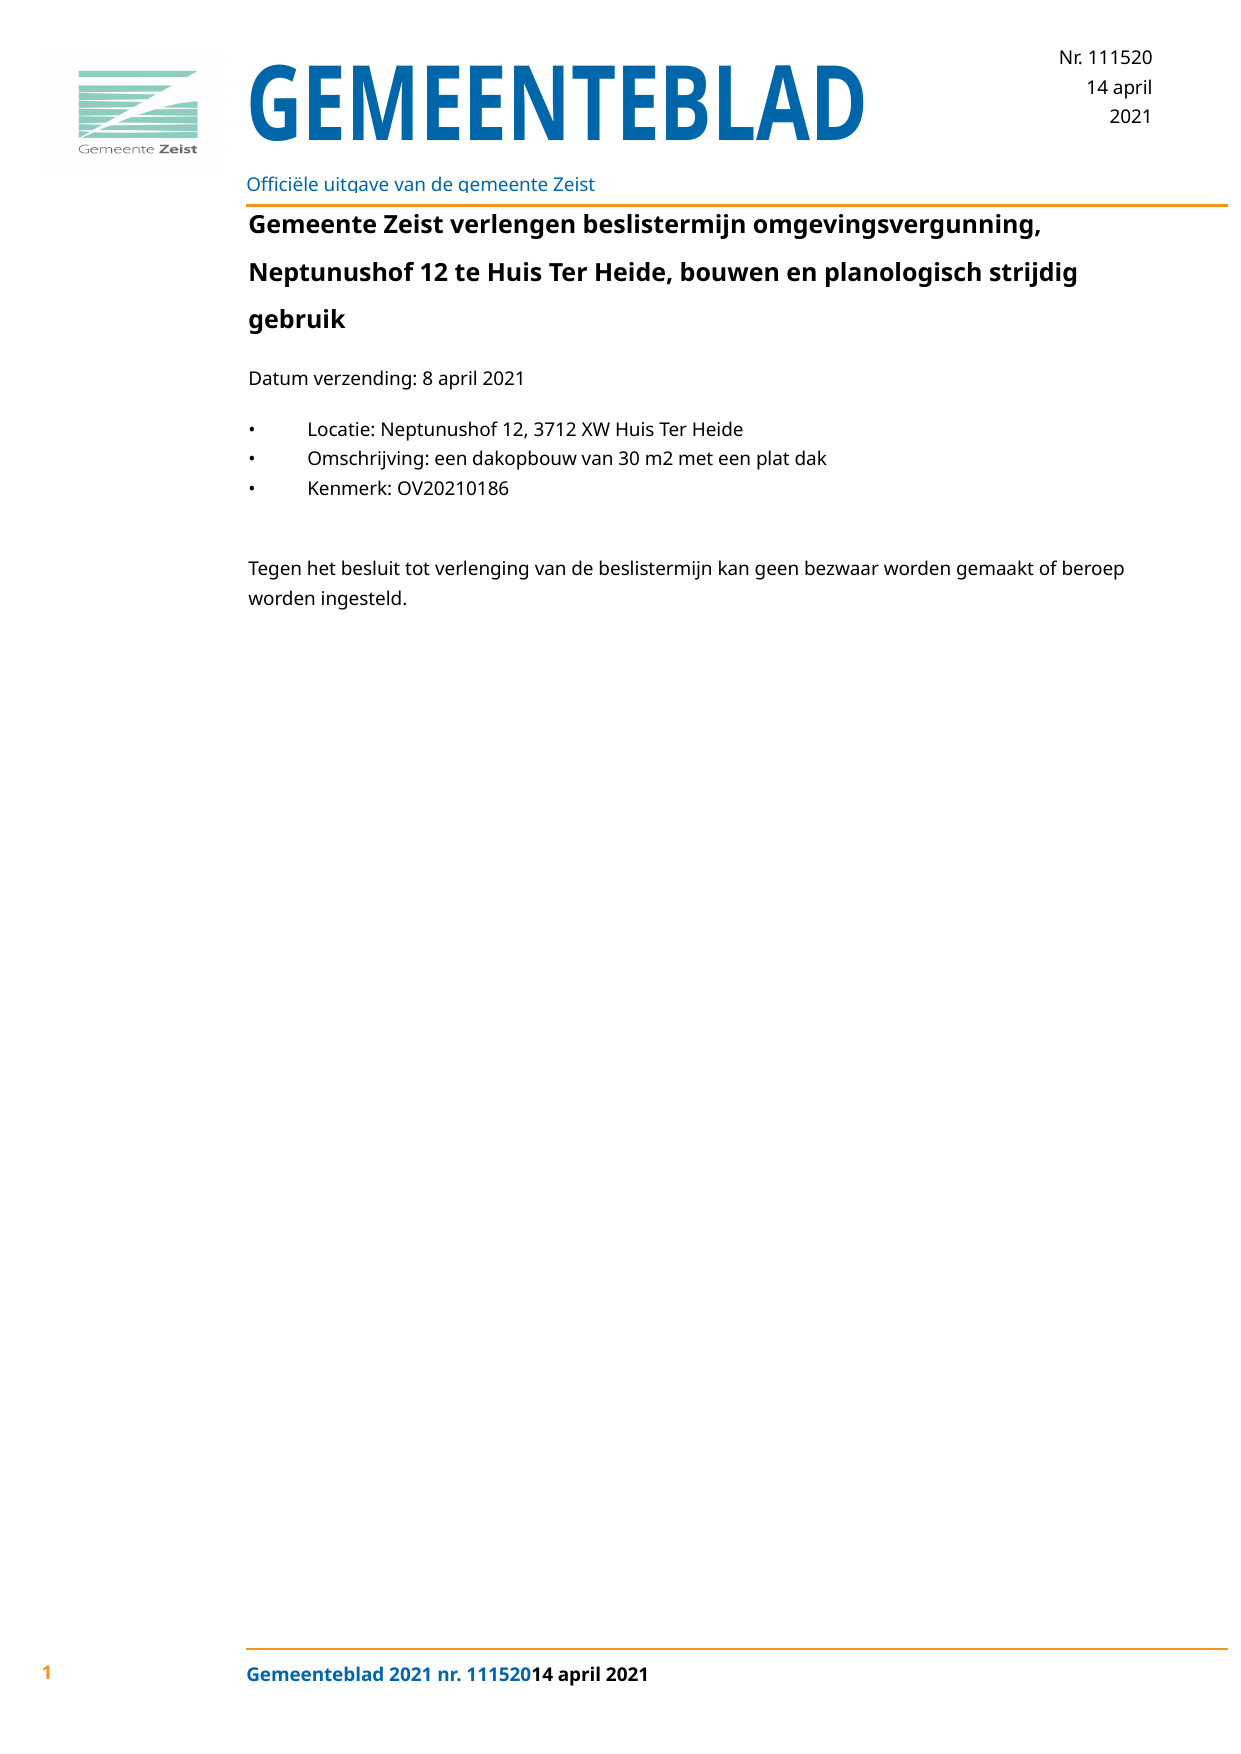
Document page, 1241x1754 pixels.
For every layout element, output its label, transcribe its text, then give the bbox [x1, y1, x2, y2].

text Gemeente Zeist verlengen beslistermijn omgevingsvergunning, Neptunushof 12 te Huis Ter Heide, bouwen en planologisch strijdig gebruik [248, 207, 1152, 336]
text Tegen het besluit tot verlenging van de beslistermijn kan geen bezwaar worden gemaakt of beroep worden ingesteld. [248, 555, 1152, 610]
list Omschrijving: een dakopbouw van 30 m2 met een plat dak [248, 446, 1152, 471]
picture [41, 47, 231, 172]
list Locatie: Neptunushof 12, 3712 XW Huis Ter Heide [248, 416, 1152, 442]
list Kenmerk: OV20210186 [248, 475, 1152, 501]
text Datum verzending: 8 april 2021 [248, 366, 1152, 391]
